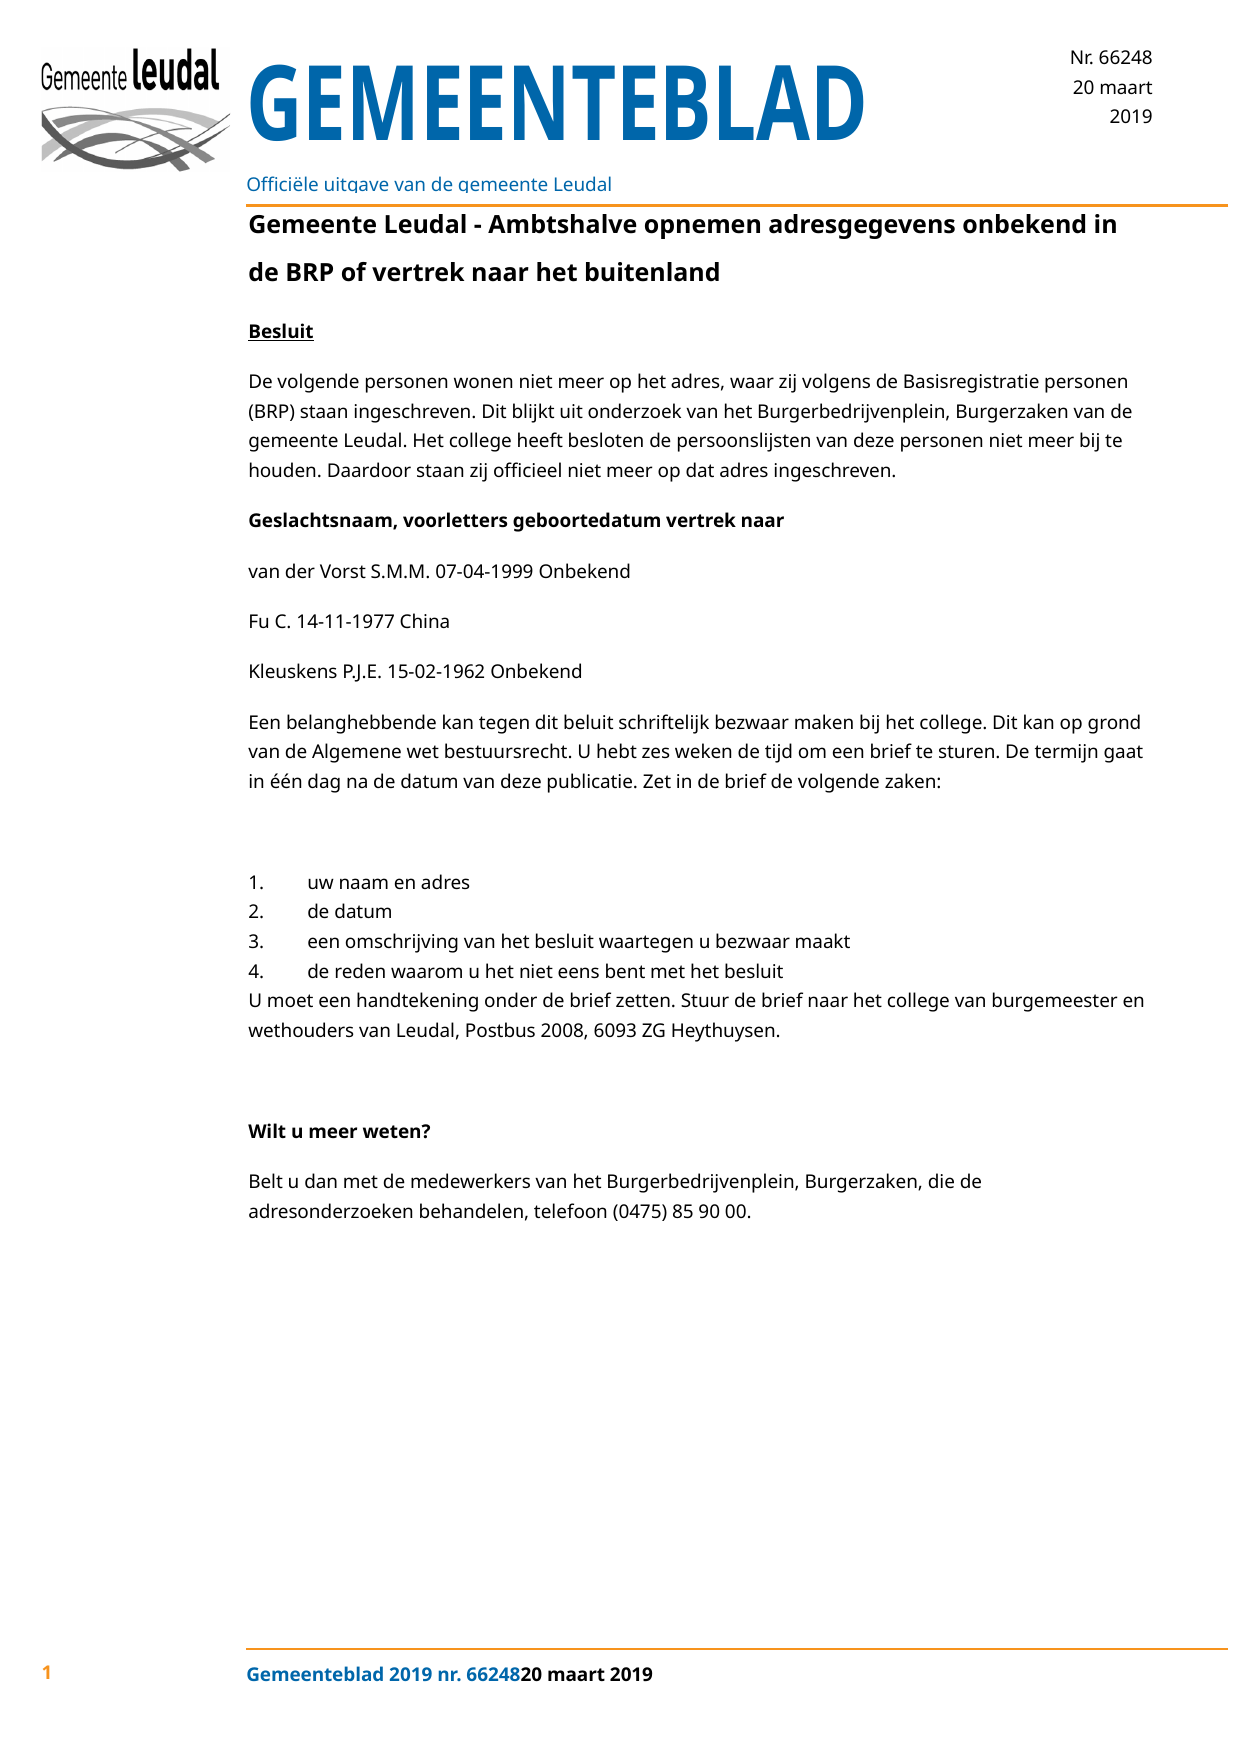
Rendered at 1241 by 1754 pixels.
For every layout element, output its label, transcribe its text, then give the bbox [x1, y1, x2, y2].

text De volgende personen wonen niet meer op het adres, waar zij volgens de Basisregistratie personen (BRP) staan ingeschreven. Dit blijkt uit onderzoek van het Burgerbedrijvenplein, Burgerzaken van de gemeente Leudal. Het college heeft besloten de persoonslijsten van deze personen niet meer bij te houden. Daardoor staan zij officieel niet meer op dat adres ingeschreven. [248, 368, 1152, 483]
text Wilt u meer weten? [248, 1118, 1152, 1144]
text U moet een handtekening onder de brief zetten. Stuur de brief naar het college van burgemeester en wethouders van Leudal, Postbus 2008, 6093 ZG Heythuysen. [248, 987, 1152, 1043]
list de datum [248, 899, 1152, 924]
text Fu C. 14-11-1977 China [248, 608, 1152, 634]
text Besluit [248, 318, 1152, 344]
text Geslachtsnaam, voorletters geboortedatum vertrek naar [248, 507, 1152, 533]
text Gemeente Leudal - Ambtshalve opnemen adresgegevens onbekend in de BRP of vertrek naar het buitenland [248, 207, 1152, 288]
text van der Vorst S.M.M. 07-04-1999 Onbekend [248, 558, 1152, 584]
text Een belanghebbende kan tegen dit beluit schriftelijk bezwaar maken bij het college. Dit kan op grond van de Algemene wet bestuursrecht. U hebt zes weken de tijd om een brief te sturen. De termijn gaat in één dag na de datum van deze publicatie. Zet in de brief de volgende zaken: [248, 709, 1152, 794]
text Kleuskens P.J.E. 15-02-1962 Onbekend [248, 659, 1152, 684]
picture [41, 47, 231, 172]
list de reden waarom u het niet eens bent met het besluit [248, 958, 1152, 984]
list uw naam en adres [248, 869, 1152, 895]
text Belt u dan met de medewerkers van het Burgerbedrijvenplein, Burgerzaken, die de adresonderzoeken behandelen, telefoon (0475) 85 90 00. [248, 1168, 1152, 1224]
list een omschrijving van het besluit waartegen u bezwaar maakt [248, 928, 1152, 954]
